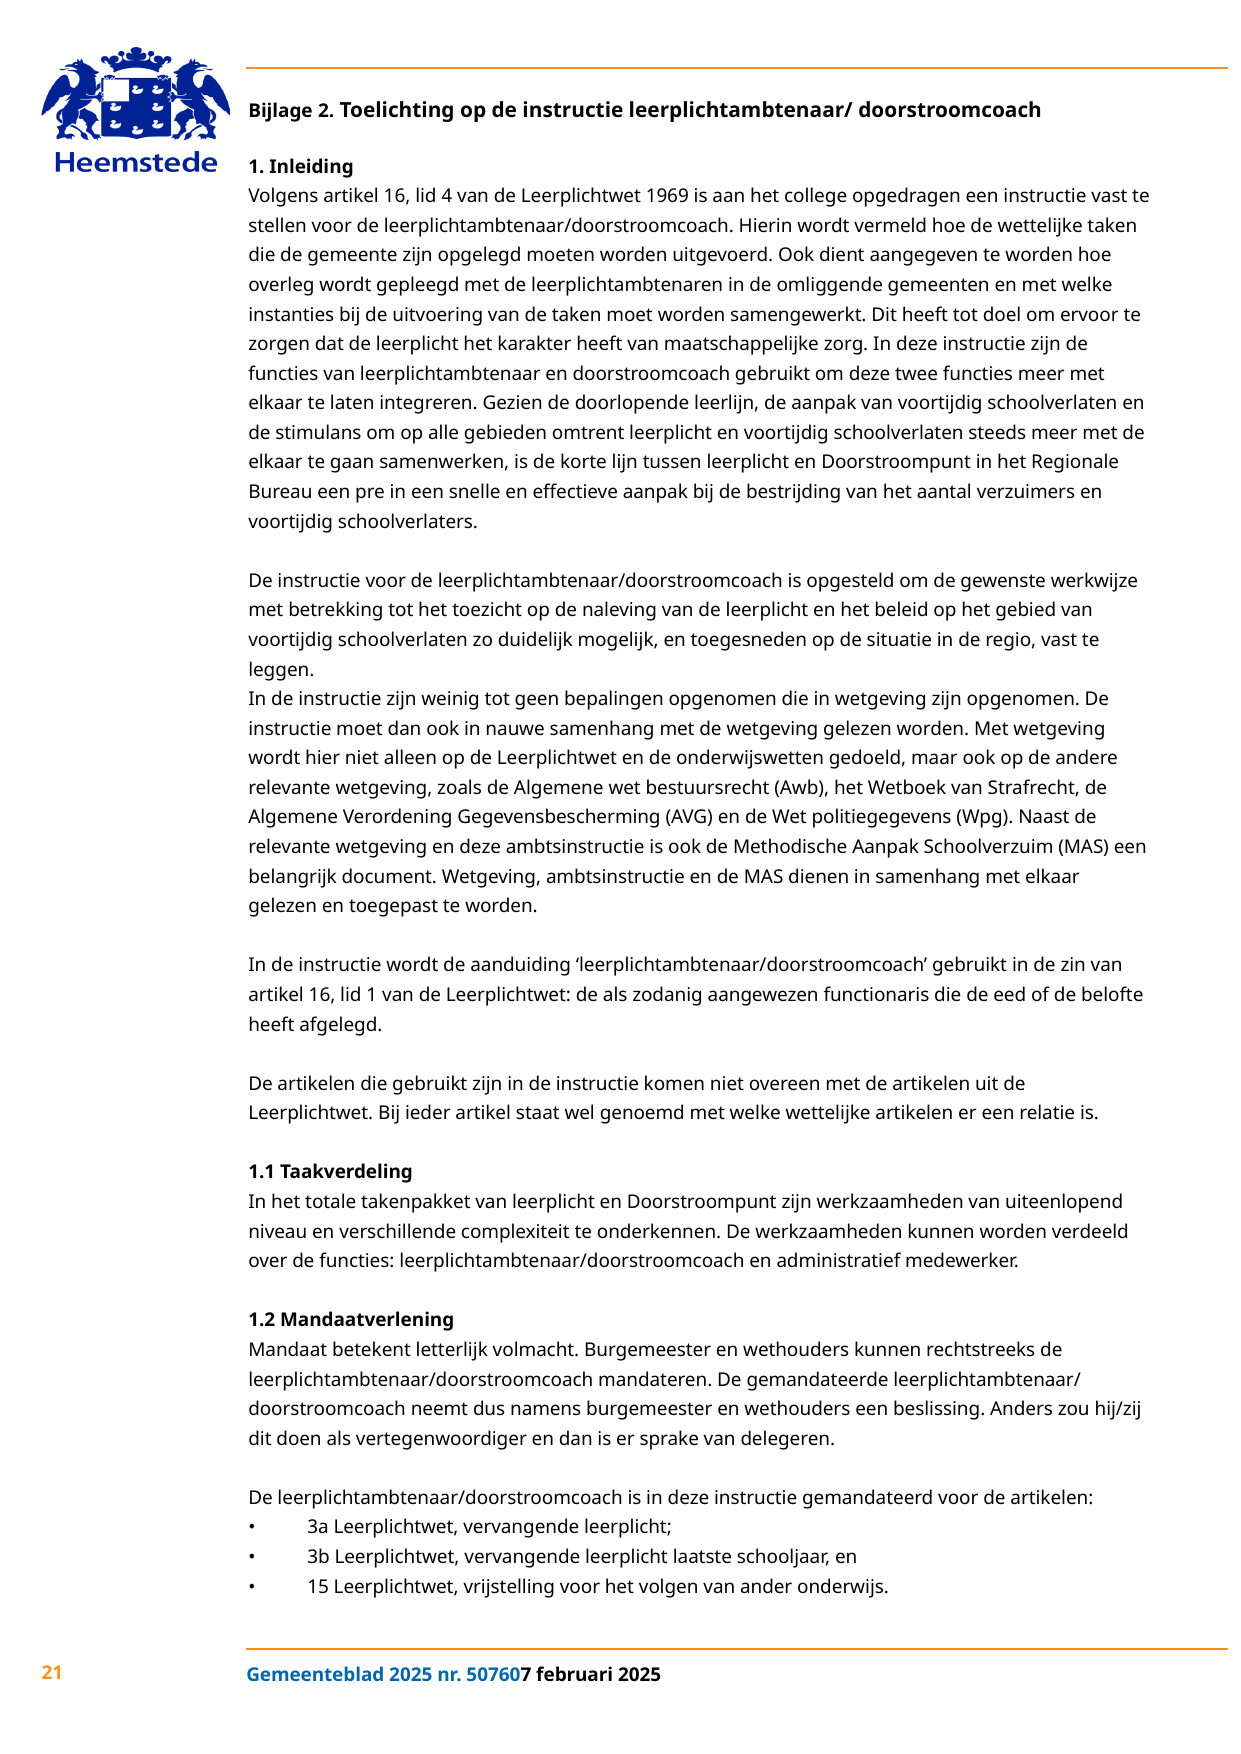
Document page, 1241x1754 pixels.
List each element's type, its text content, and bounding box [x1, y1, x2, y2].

text De artikelen die gebruikt zijn in de instructie komen niet overeen met de artikelen uit de Leerplichtwet. Bij ieder artikel staat wel genoemd met welke wettelijke artikelen er een relatie is. [248, 1070, 1152, 1125]
picture [41, 47, 231, 172]
list 15 Leerplichtwet, vrijstelling voor het volgen van ander onderwijs. [248, 1573, 1152, 1599]
text In het totale takenpakket van leerplicht en Doorstroompunt zijn werkzaamheden van uiteenlopend niveau en verschillende complexiteit te onderkennen. De werkzaamheden kunnen worden verdeeld over de functies: leerplichtambtenaar/doorstroomcoach en administratief medewerker. [248, 1188, 1152, 1273]
text 1.1 Taakverdeling [248, 1159, 1152, 1184]
text 1. Inleiding [248, 153, 1152, 179]
text 1.2 Mandaatverlening [248, 1307, 1152, 1332]
text Bijlage 2. Toelichting op de instructie leerplichtambtenaar/ doorstroomcoach [248, 95, 1152, 123]
list 3a Leerplichtwet, vervangende leerplicht; [248, 1514, 1152, 1539]
list 3b Leerplichtwet, vervangende leerplicht laatste schooljaar, en [248, 1543, 1152, 1569]
text In de instructie zijn weinig tot geen bepalingen opgenomen die in wetgeving zijn opgenomen. De instructie moet dan ook in nauwe samenhang met de wetgeving gelezen worden. Met wetgeving wordt hier niet alleen op de Leerplichtwet en de onderwijswetten gedoeld, maar ook op de andere relevante wetgeving, zoals de Algemene wet bestuursrecht (Awb), het Wetboek van Strafrecht, de Algemene Verordening Gegevensbescherming (AVG) en de Wet politiegegevens (Wpg). Naast de relevante wetgeving en deze ambtsinstructie is ook de Methodische Aanpak Schoolverzuim (MAS) een belangrijk document. Wetgeving, ambtsinstructie en de MAS dienen in samenhang met elkaar gelezen en toegepast te worden. [248, 685, 1152, 918]
text De leerplichtambtenaar/doorstroomcoach is in deze instructie gemandateerd voor de artikelen: [248, 1484, 1152, 1510]
text De instructie voor de leerplichtambtenaar/doorstroomcoach is opgesteld om de gewenste werkwijze met betrekking tot het toezicht op de naleving van de leerplicht en het beleid op het gebied van voortijdig schoolverlaten zo duidelijk mogelijk, en toegesneden op de situatie in de regio, vast te leggen. [248, 567, 1152, 682]
text Mandaat betekent letterlijk volmacht. Burgemeester en wethouders kunnen rechtstreeks de leerplichtambtenaar/doorstroomcoach mandateren. De gemandateerde leerplichtambtenaar/ doorstroomcoach neemt dus namens burgemeester en wethouders een beslissing. Anders zou hij/zij dit doen als vertegenwoordiger en dan is er sprake van delegeren. [248, 1336, 1152, 1451]
text In de instructie wordt de aanduiding ‘leerplichtambtenaar/doorstroomcoach’ gebruikt in de zin van artikel 16, lid 1 van de Leerplichtwet: de als zodanig aangewezen functionaris die de eed of de belofte heeft afgelegd. [248, 952, 1152, 1037]
text Volgens artikel 16, lid 4 van de Leerplichtwet 1969 is aan het college opgedragen een instructie vast te stellen voor de leerplichtambtenaar/doorstroomcoach. Hierin wordt vermeld hoe de wettelijke taken die de gemeente zijn opgelegd moeten worden uitgevoerd. Ook dient aangegeven te worden hoe overleg wordt gepleegd met de leerplichtambtenaren in de omliggende gemeenten en met welke instanties bij de uitvoering van de taken moet worden samengewerkt. Dit heeft tot doel om ervoor te zorgen dat de leerplicht het karakter heeft van maatschappelijke zorg. In deze instructie zijn de functies van leerplichtambtenaar en doorstroomcoach gebruikt om deze twee functies meer met elkaar te laten integreren. Gezien de doorlopende leerlijn, de aanpak van voortijdig schoolverlaten en de stimulans om op alle gebieden omtrent leerplicht en voortijdig schoolverlaten steeds meer met de elkaar te gaan samenwerken, is de korte lijn tussen leerplicht en Doorstroompunt in het Regionale Bureau een pre in een snelle en effectieve aanpak bij de bestrijding van het aantal verzuimers en voortijdig schoolverlaters. [248, 182, 1152, 534]
